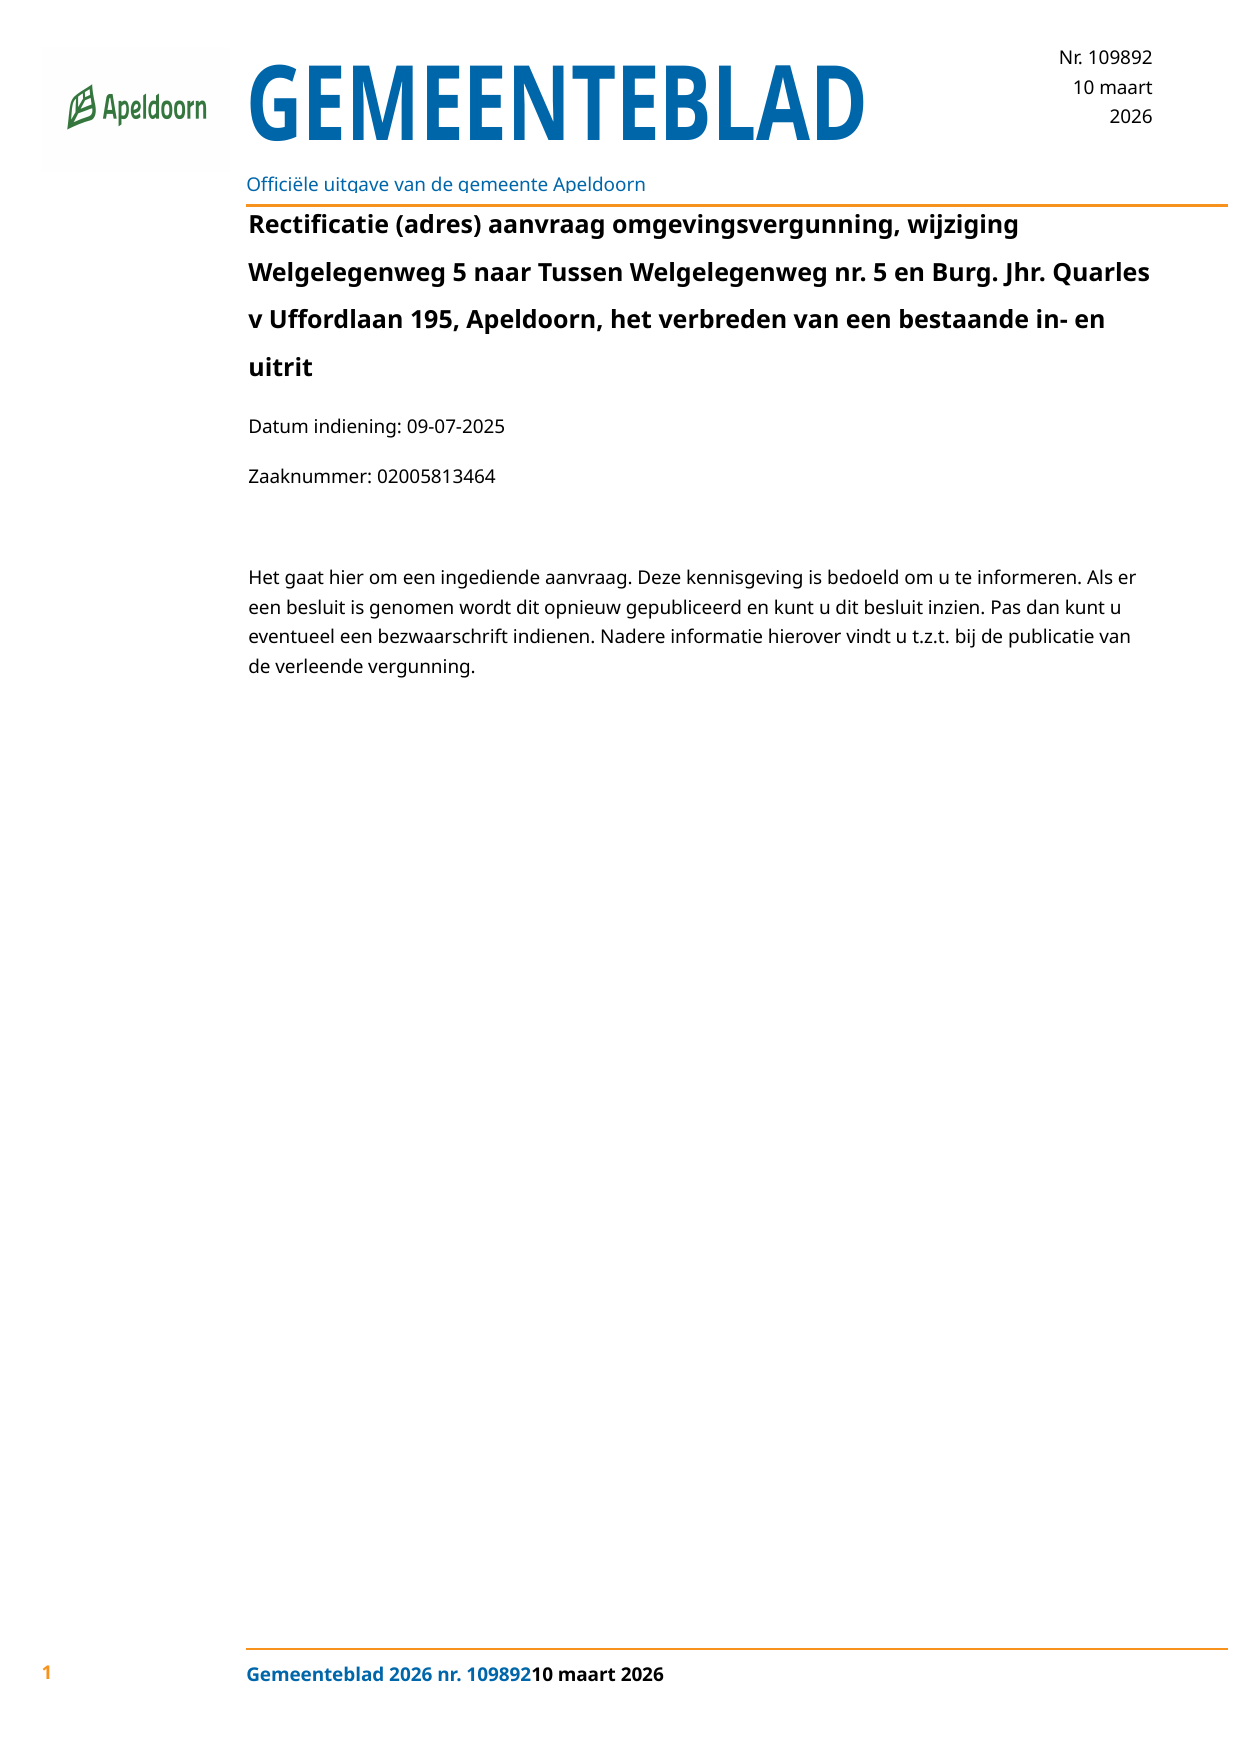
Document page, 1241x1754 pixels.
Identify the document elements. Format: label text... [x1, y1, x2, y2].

text Het gaat hier om een ingediende aanvraag. Deze kennisgeving is bedoeld om u te informeren. Als er een besluit is genomen wordt dit opnieuw gepubliceerd en kunt u dit besluit inzien. Pas dan kunt u eventueel een bezwaarschrift indienen. Nadere informatie hierover vindt u t.z.t. bij de publicatie van de verleende vergunning. [248, 564, 1152, 679]
text Rectificatie (adres) aanvraag omgevingsvergunning, wijziging Welgelegenweg 5 naar Tussen Welgelegenweg nr. 5 en Burg. Jhr. Quarles v Uffordlaan 195, Apeldoorn, het verbreden van een bestaande in- en uitrit [248, 207, 1152, 384]
text Zaaknummer: 02005813464 [248, 463, 1152, 489]
picture [41, 47, 231, 172]
text Datum indiening: 09-07-2025 [248, 413, 1152, 439]
